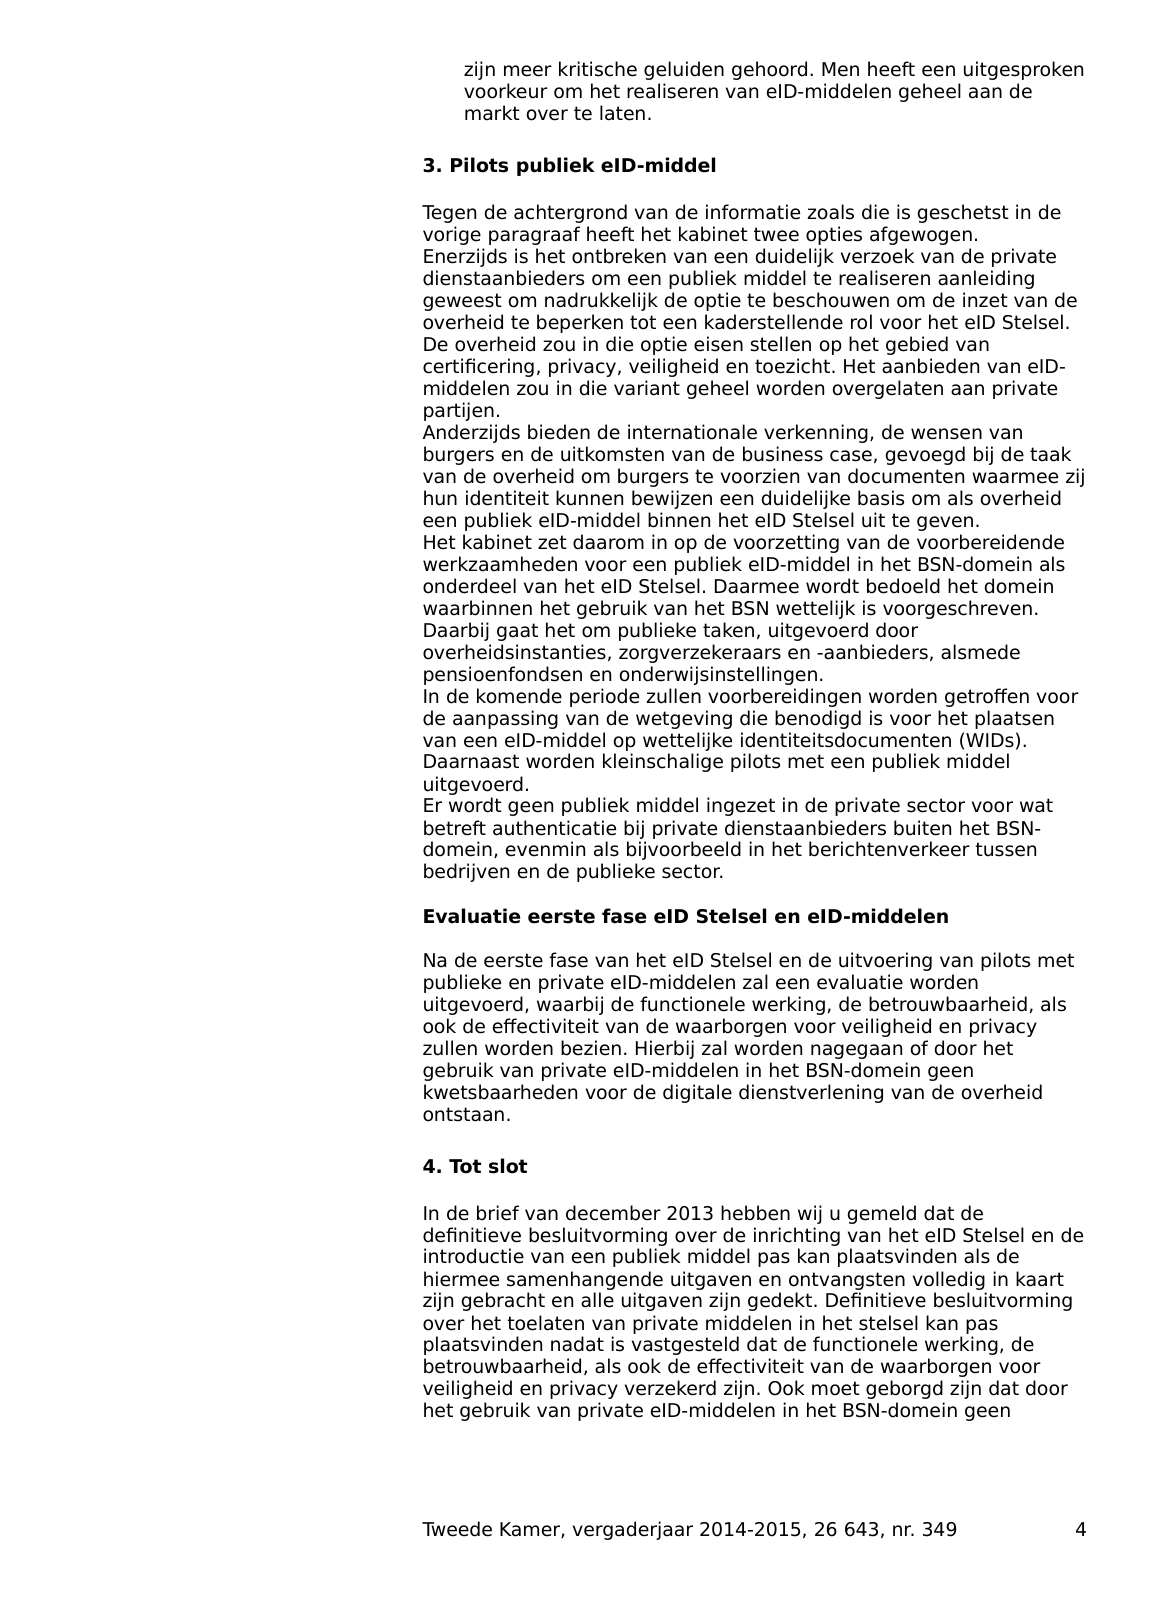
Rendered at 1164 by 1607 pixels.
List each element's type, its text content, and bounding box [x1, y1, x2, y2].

text Anderzijds bieden de internationale verkenning, de wensen van burgers en de uitkomsten van de business case, gevoegd bij de taak van de overheid om burgers te voorzien van documenten waarmee zij hun identiteit kunnen bewijzen een duidelijke basis om als overheid een publiek eID-middel binnen het eID Stelsel uit te geven. [422, 422, 1087, 532]
text In de komende periode zullen voorbereidingen worden getroffen voor de aanpassing van de wetgeving die benodigd is voor het plaatsen van een eID-middel op wettelijke identiteitsdocumenten (WIDs). Daarnaast worden kleinschalige pilots met een publiek middel uitgevoerd. [422, 686, 1087, 795]
text zijn meer kritische geluiden gehoord. Men heeft een uitgesproken voorkeur om het realiseren van eID-middelen geheel aan de markt over te laten. [422, 59, 1087, 125]
subtitle Evaluatie eerste fase eID Stelsel en eID-middelen [422, 906, 1087, 927]
subtitle 4. Tot slot [422, 1156, 1087, 1177]
text Tegen de achtergrond van de informatie zoals die is geschetst in de vorige paragraaf heeft het kabinet twee opties afgewogen. [422, 202, 1087, 246]
subtitle 3. Pilots publiek eID-middel [422, 155, 1087, 177]
text Enerzijds is het ontbreken van een duidelijk verzoek van de private dienstaanbieders om een publiek middel te realiseren aanleiding geweest om nadrukkelijk de optie te beschouwen om de inzet van de overheid te beperken tot een kaderstellende rol voor het eID Stelsel. De overheid zou in die optie eisen stellen op het gebied van certificering, privacy, veiligheid en toezicht. Het aanbieden van eID-middelen zou in die variant geheel worden overgelaten aan private partijen. [422, 246, 1087, 422]
text Er wordt geen publiek middel ingezet in de private sector voor wat betreft authenticatie bij private dienstaanbieders buiten het BSN-domein, evenmin als bijvoorbeeld in het berichtenverkeer tussen bedrijven en de publieke sector. [422, 795, 1087, 883]
text Na de eerste fase van het eID Stelsel en de uitvoering van pilots met publieke en private eID-middelen zal een evaluatie worden uitgevoerd, waarbij de functionele werking, de betrouwbaarheid, als ook de effectiviteit van de waarborgen voor veiligheid en privacy zullen worden bezien. Hierbij zal worden nagegaan of door het gebruik van private eID-middelen in het BSN-domein geen kwetsbaarheden voor de digitale dienstverlening van de overheid ontstaan. [422, 950, 1087, 1126]
text In de brief van december 2013 hebben wij u gemeld dat de definitieve besluitvorming over de inrichting van het eID Stelsel en de introductie van een publiek middel pas kan plaatsvinden als de hiermee samenhangende uitgaven en ontvangsten volledig in kaart zijn gebracht en alle uitgaven zijn gedekt. Definitieve besluitvorming over het toelaten van private middelen in het stelsel kan pas plaatsvinden nadat is vastgesteld dat de functionele werking, de betrouwbaarheid, als ook de effectiviteit van de waarborgen voor veiligheid en privacy verzekerd zijn. Ook moet geborgd zijn dat door het gebruik van private eID-middelen in het BSN-domein geen [422, 1202, 1087, 1422]
text Het kabinet zet daarom in op de voorzetting van de voorbereidende werkzaamheden voor een publiek eID-middel in het BSN-domein als onderdeel van het eID Stelsel. Daarmee wordt bedoeld het domein waarbinnen het gebruik van het BSN wettelijk is voorgeschreven. Daarbij gaat het om publieke taken, uitgevoerd door overheidsinstanties, zorgverzekeraars en -aanbieders, alsmede pensioenfondsen en onderwijsinstellingen. [422, 532, 1087, 686]
